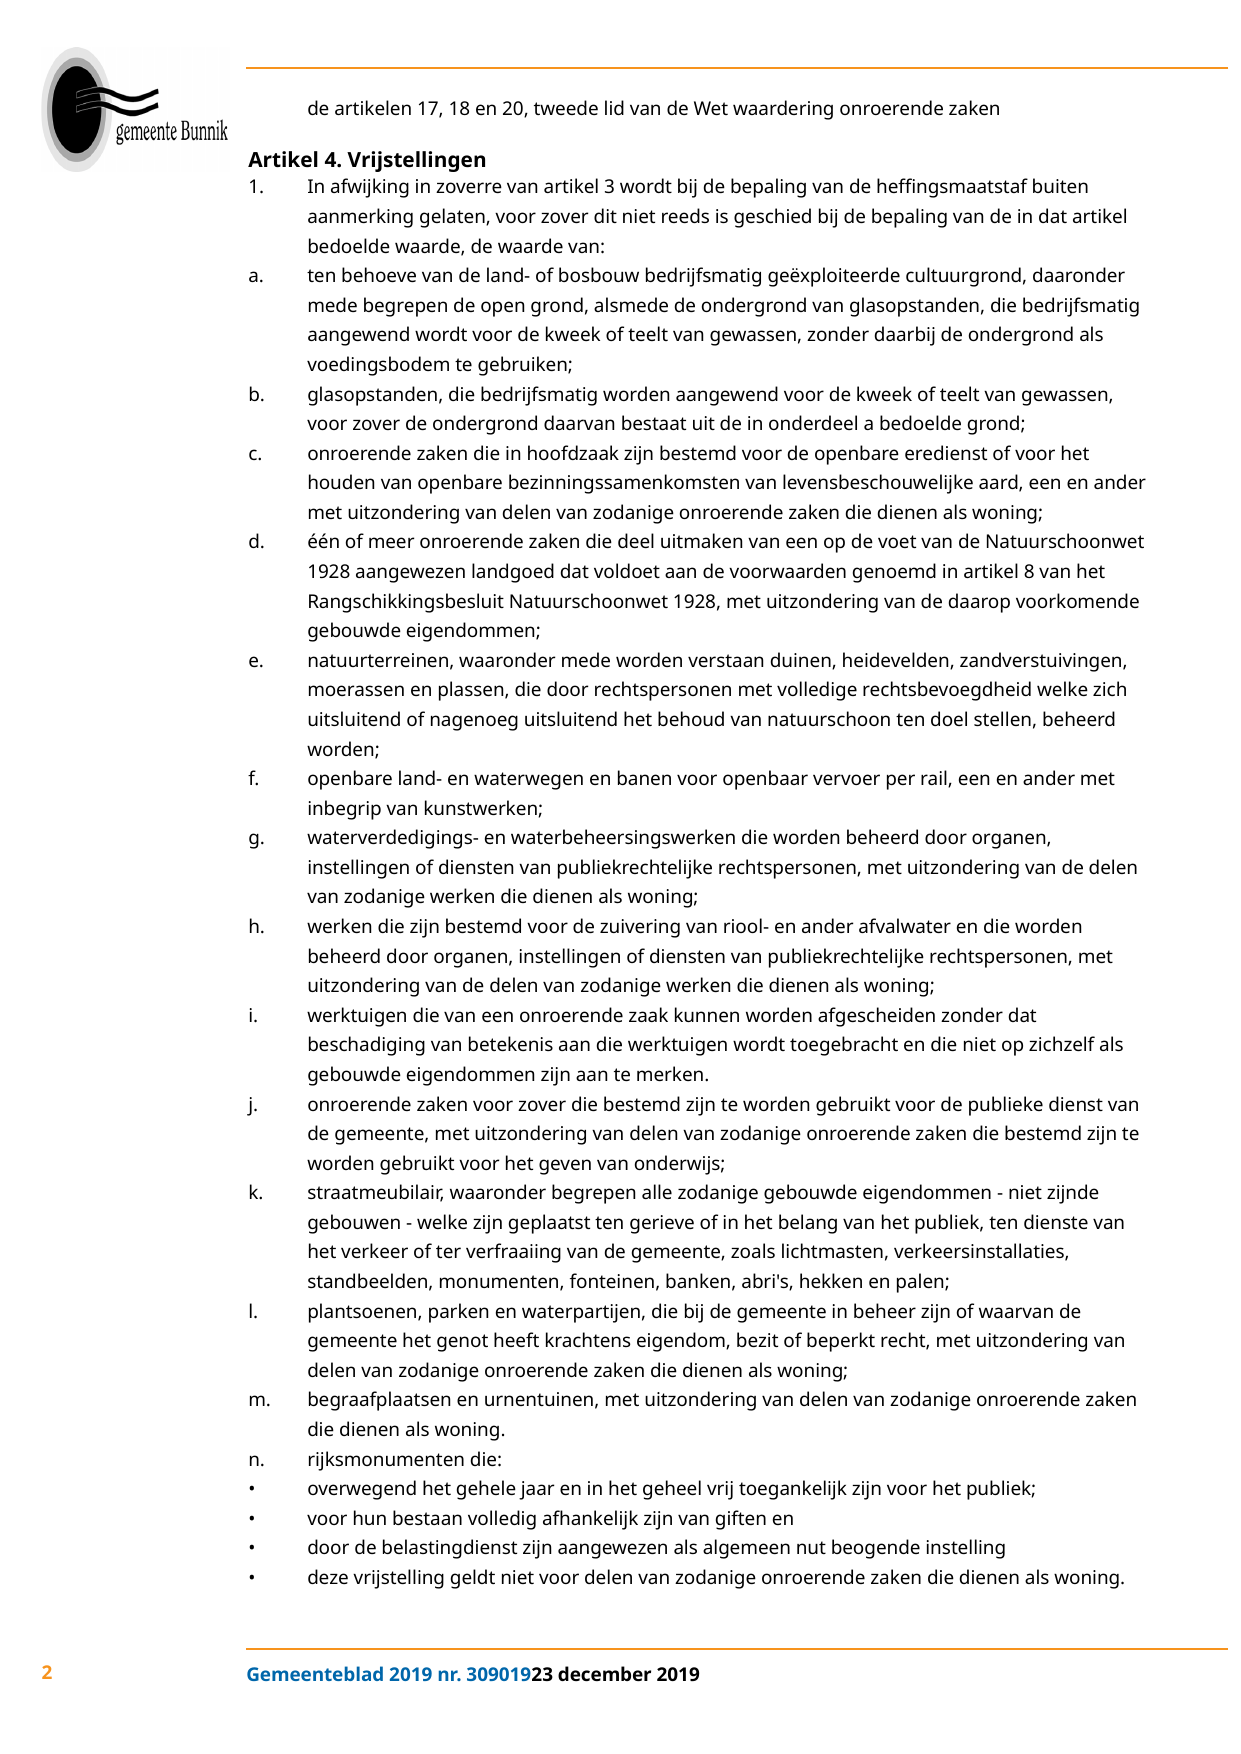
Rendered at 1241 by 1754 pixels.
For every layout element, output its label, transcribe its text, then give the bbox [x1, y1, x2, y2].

list door de belastingdienst zijn aangewezen als algemeen nut beogende instelling [248, 1534, 1152, 1560]
list onroerende zaken voor zover die bestemd zijn te worden gebruikt voor de publieke dienst van de gemeente, met uitzondering van delen van zodanige onroerende zaken die bestemd zijn te worden gebruikt voor het geven van onderwijs; [248, 1091, 1152, 1176]
list waterverdedigings- en waterbeheersingswerken die worden beheerd door organen, instellingen of diensten van publiekrechtelijke rechtspersonen, met uitzondering van de delen van zodanige werken die dienen als woning; [248, 824, 1152, 909]
text Artikel 4. Vrijstellingen [248, 145, 1152, 174]
list onroerende zaken die in hoofdzaak zijn bestemd voor de openbare eredienst of voor het houden van openbare bezinningssamenkomsten van levensbeschouwelijke aard, een en ander met uitzondering van delen van zodanige onroerende zaken die dienen als woning; [248, 440, 1152, 525]
list begraafplaatsen en urnentuinen, met uitzondering van delen van zodanige onroerende zaken die dienen als woning. [248, 1387, 1152, 1442]
list rijksmonumenten die: [248, 1446, 1152, 1471]
list deze vrijstelling geldt niet voor delen van zodanige onroerende zaken die dienen als woning. [248, 1564, 1152, 1590]
list plantsoenen, parken en waterpartijen, die bij de gemeente in beheer zijn of waarvan de gemeente het genot heeft krachtens eigendom, bezit of beperkt recht, met uitzondering van delen van zodanige onroerende zaken die dienen als woning; [248, 1298, 1152, 1383]
list overwegend het gehele jaar en in het geheel vrij toegankelijk zijn voor het publiek; [248, 1475, 1152, 1501]
list werktuigen die van een onroerende zaak kunnen worden afgescheiden zonder dat beschadiging van betekenis aan die werktuigen wordt toegebracht en die niet op zichzelf als gebouwde eigendommen zijn aan te merken. [248, 1002, 1152, 1087]
list In afwijking in zoverre van artikel 3 wordt bij de bepaling van de heffingsmaatstaf buiten aanmerking gelaten, voor zover dit niet reeds is geschied bij de bepaling van de in dat artikel bedoelde waarde, de waarde van: [248, 174, 1152, 258]
list één of meer onroerende zaken die deel uitmaken van een op de voet van de Natuurschoonwet 1928 aangewezen landgoed dat voldoet aan de voorwaarden genoemd in artikel 8 van het Rangschikkingsbesluit Natuurschoonwet 1928, met uitzondering van de daarop voorkomende gebouwde eigendommen; [248, 529, 1152, 643]
list glasopstanden, die bedrijfsmatig worden aangewend voor de kweek of teelt van gewassen, voor zover de ondergrond daarvan bestaat uit de in onderdeel a bedoelde grond; [248, 381, 1152, 436]
picture [41, 47, 231, 172]
list voor hun bestaan volledig afhankelijk zijn van giften en [248, 1505, 1152, 1531]
list openbare land- en waterwegen en banen voor openbaar vervoer per rail, een en ander met inbegrip van kunstwerken; [248, 765, 1152, 821]
list de artikelen 17, 18 en 20, tweede lid van de Wet waardering onroerende zaken [248, 95, 1152, 121]
list straatmeubilair, waaronder begrepen alle zodanige gebouwde eigendommen - niet zijnde gebouwen - welke zijn geplaatst ten gerieve of in het belang van het publiek, ten dienste van het verkeer of ter verfraaiing van de gemeente, zoals lichtmasten, verkeersinstallaties, standbeelden, monumenten, fonteinen, banken, abri's, hekken en palen; [248, 1179, 1152, 1294]
list ten behoeve van de land- of bosbouw bedrijfsmatig geëxploiteerde cultuurgrond, daaronder mede begrepen de open grond, alsmede de ondergrond van glasopstanden, die bedrijfsmatig aangewend wordt voor de kweek of teelt van gewassen, zonder daarbij de ondergrond als voedingsbodem te gebruiken; [248, 262, 1152, 377]
list natuurterreinen, waaronder mede worden verstaan duinen, heidevelden, zandverstuivingen, moerassen en plassen, die door rechtspersonen met volledige rechtsbevoegdheid welke zich uitsluitend of nagenoeg uitsluitend het behoud van natuurschoon ten doel stellen, beheerd worden; [248, 647, 1152, 761]
list werken die zijn bestemd voor de zuivering van riool- en ander afvalwater en die worden beheerd door organen, instellingen of diensten van publiekrechtelijke rechtspersonen, met uitzondering van de delen van zodanige werken die dienen als woning; [248, 913, 1152, 998]
